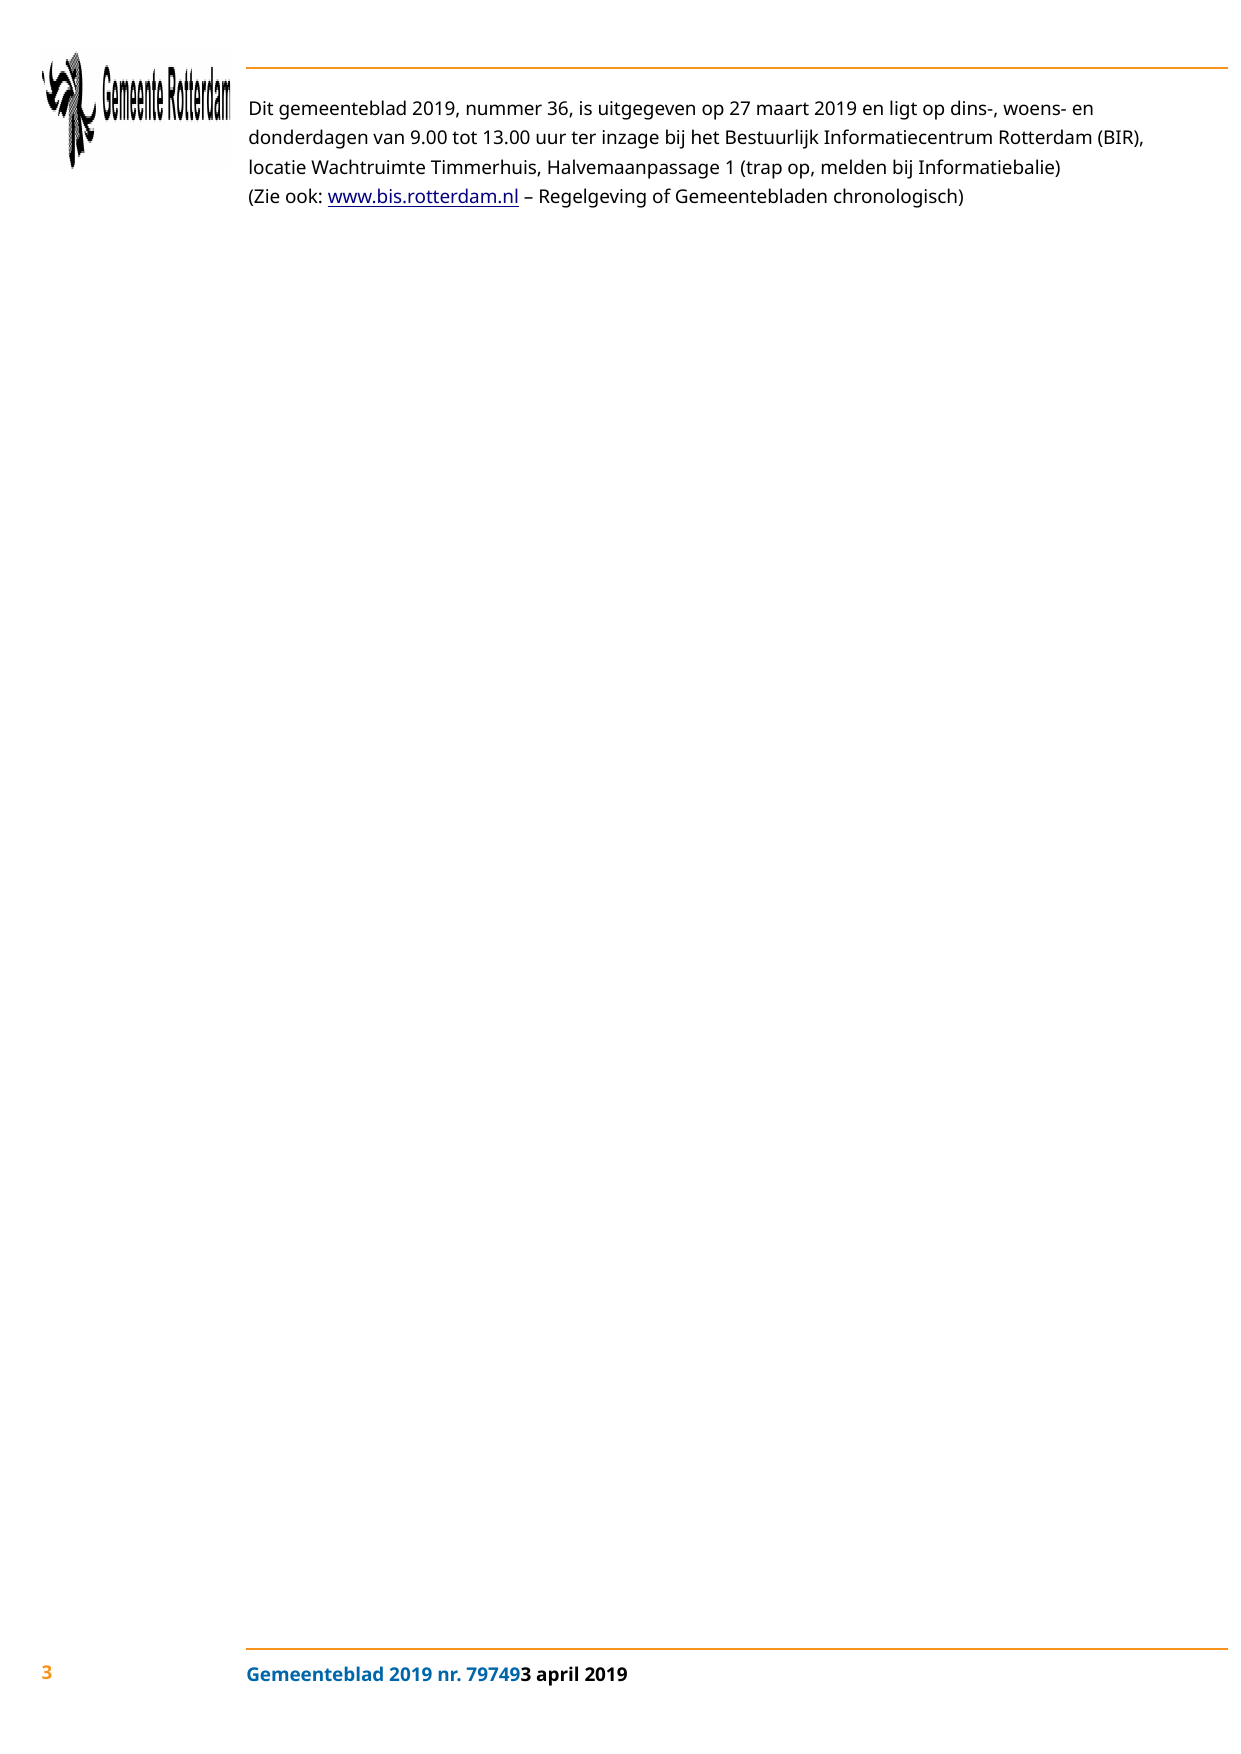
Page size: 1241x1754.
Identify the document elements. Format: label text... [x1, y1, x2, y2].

picture [41, 47, 231, 172]
text Dit gemeenteblad 2019, nummer 36, is uitgegeven op 27 maart 2019 en ligt op dins-, woens- en donderdagen van 9.00 tot 13.00 uur ter inzage bij het Bestuurlijk Informatiecentrum Rotterdam (BIR), locatie Wachtruimte Timmerhuis, Halvemaanpassage 1 (trap op, melden bij Informatiebalie) [248, 95, 1152, 180]
text (Zie ook: www.bis.rotterdam.nl – Regelgeving of Gemeentebladen chronologisch) [248, 184, 1152, 209]
